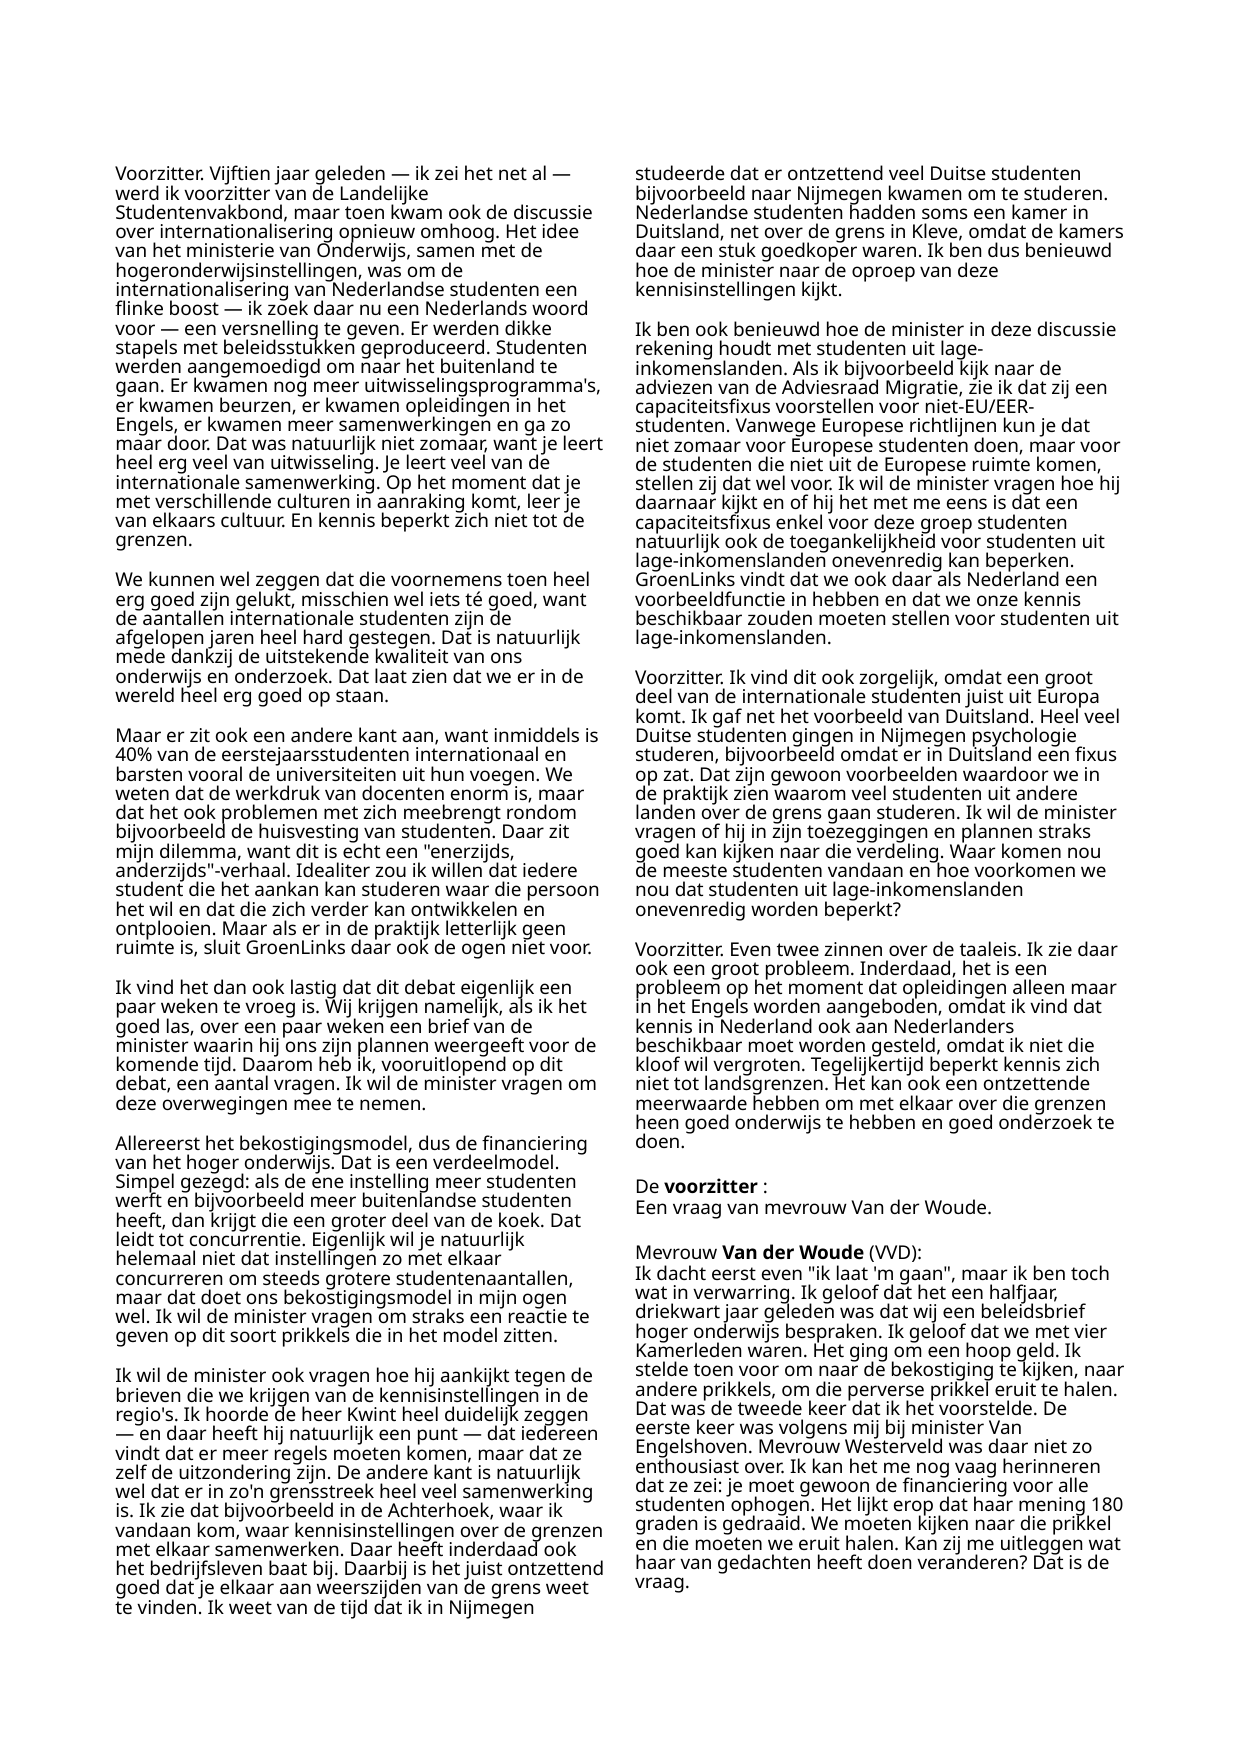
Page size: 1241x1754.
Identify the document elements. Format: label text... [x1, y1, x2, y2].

text Ik wil de minister ook vragen hoe hij aankijkt tegen de brieven die we krijgen van de kennisinstellingen in de regio's. Ik hoorde de heer Kwint heel duidelijk zeggen — en daar heeft hij natuurlijk een punt — dat iedereen vindt dat er meer regels moeten komen, maar dat ze zelf de uitzondering zijn. De andere kant is natuurlijk wel dat er in zo'n grensstreek heel veel samenwerking is. Ik zie dat bijvoorbeeld in de Achterhoek, waar ik vandaan kom, waar kennisinstellingen over de grenzen met elkaar samenwerken. Daar heeft inderdaad ook het bedrijfsleven baat bij. Daarbij is het juist ontzettend goed dat je elkaar aan weerszijden van de grens weet te vinden. Ik weet van de tijd dat ik in Nijmegen [115, 1367, 605, 1618]
text studeerde dat er ontzettend veel Duitse studenten bijvoorbeeld naar Nijmegen kwamen om te studeren. Nederlandse studenten hadden soms een kamer in Duitsland, net over de grens in Kleve, omdat de kamers daar een stuk goedkoper waren. Ik ben dus benieuwd hoe de minister naar de oproep van deze kennisinstellingen kijkt. [635, 165, 1125, 300]
text Voorzitter. Ik vind dit ook zorgelijk, omdat een groot deel van de internationale studenten juist uit Europa komt. Ik gaf net het voorbeeld van Duitsland. Heel veel Duitse studenten gingen in Nijmegen psychologie studeren, bijvoorbeeld omdat er in Duitsland een fixus op zat. Dat zijn gewoon voorbeelden waardoor we in de praktijk zien waarom veel studenten uit andere landen over de grens gaan studeren. Ik wil de minister vragen of hij in zijn toezeggingen en plannen straks goed kan kijken naar die verdeling. Waar komen nou de meeste studenten vandaan en hoe voorkomen we nou dat studenten uit lage-inkomenslanden onevenredig worden beperkt? [635, 669, 1125, 920]
text Allereerst het bekostigingsmodel, dus de financiering van het hoger onderwijs. Dat is een verdeelmodel. Simpel gezegd: als de ene instelling meer studenten werft en bijvoorbeeld meer buitenlandse studenten heeft, dan krijgt die een groter deel van de koek. Dat leidt tot concurrentie. Eigenlijk wil je natuurlijk helemaal niet dat instellingen zo met elkaar concurreren om steeds grotere studentenaantallen, maar dat doet ons bekostigingsmodel in mijn ogen wel. Ik wil de minister vragen om straks een reactie te geven op dit soort prikkels die in het model zitten. [115, 1135, 605, 1347]
text Maar er zit ook een andere kant aan, want inmiddels is 40% van de eerstejaarsstudenten internationaal en barsten vooral de universiteiten uit hun voegen. We weten dat de werkdruk van docenten enorm is, maar dat het ook problemen met zich meebrengt rondom bijvoorbeeld de huisvesting van studenten. Daar zit mijn dilemma, want dit is echt een "enerzijds, anderzijds"-verhaal. Idealiter zou ik willen dat iedere student die het aankan kan studeren waar die persoon het wil en dat die zich verder kan ontwikkelen en ontplooien. Maar als er in de praktijk letterlijk geen ruimte is, sluit GroenLinks daar ook de ogen niet voor. [115, 727, 605, 958]
text We kunnen wel zeggen dat die voornemens toen heel erg goed zijn gelukt, misschien wel iets té goed, want de aantallen internationale studenten zijn de afgelopen jaren heel hard gestegen. Dat is natuurlijk mede dankzij de uitstekende kwaliteit van ons onderwijs en onderzoek. Dat laat zien dat we er in de wereld heel erg goed op staan. [115, 571, 605, 706]
text Ik ben ook benieuwd hoe de minister in deze discussie rekening houdt met studenten uit lage-inkomenslanden. Als ik bijvoorbeeld kijk naar de adviezen van de Adviesraad Migratie, zie ik dat zij een capaciteitsfixus voorstellen voor niet-EU/EER-studenten. Vanwege Europese richtlijnen kun je dat niet zomaar voor Europese studenten doen, maar voor de studenten die niet uit de Europese ruimte komen, stellen zij dat wel voor. Ik wil de minister vragen hoe hij daarnaar kijkt en of hij het met me eens is dat een capaciteitsfixus enkel voor deze groep studenten natuurlijk ook de toegankelijkheid voor studenten uit lage-inkomenslanden onevenredig kan beperken. GroenLinks vindt dat we ook daar als Nederland een voorbeeldfunctie in hebben en dat we onze kennis beschikbaar zouden moeten stellen voor studenten uit lage-inkomenslanden. [635, 321, 1125, 648]
text Voorzitter. Even twee zinnen over de taaleis. Ik zie daar ook een groot probleem. Inderdaad, het is een probleem op het moment dat opleidingen alleen maar in het Engels worden aangeboden, omdat ik vind dat kennis in Nederland ook aan Nederlanders beschikbaar moet worden gesteld, omdat ik niet die kloof wil vergroten. Tegelijkertijd beperkt kennis zich niet tot landsgrenzen. Het kan ook een ontzettende meerwaarde hebben om met elkaar over die grenzen heen goed onderwijs te hebben en goed onderzoek te doen. [635, 941, 1125, 1152]
text Mevrouw Van der Woude (VVD): [635, 1239, 1125, 1265]
text Ik dacht eerst even "ik laat 'm gaan", maar ik ben toch wat in verwarring. Ik geloof dat het een halfjaar, driekwart jaar geleden was dat wij een beleidsbrief hoger onderwijs bespraken. Ik geloof dat we met vier Kamerleden waren. Het ging om een hoop geld. Ik stelde toen voor om naar de bekostiging te kijken, naar andere prikkels, om die perverse prikkel eruit te halen. Dat was de tweede keer dat ik het voorstelde. De eerste keer was volgens mij bij minister Van Engelshoven. Mevrouw Westerveld was daar niet zo enthousiast over. Ik kan het me nog vaag herinneren dat ze zei: je moet gewoon de financiering voor alle studenten ophogen. Het lijkt erop dat haar mening 180 graden is gedraaid. We moeten kijken naar die prikkel en die moeten we eruit halen. Kan zij me uitleggen wat haar van gedachten heeft doen veranderen? Dat is de vraag. [635, 1265, 1125, 1592]
text Ik vind het dan ook lastig dat dit debat eigenlijk een paar weken te vroeg is. Wij krijgen namelijk, als ik het goed las, over een paar weken een brief van de minister waarin hij ons zijn plannen weergeeft voor de komende tijd. Daarom heb ik, vooruitlopend op dit debat, een aantal vragen. Ik wil de minister vragen om deze overwegingen mee te nemen. [115, 979, 605, 1114]
text De voorzitter : [635, 1173, 1125, 1199]
text Voorzitter. Vijftien jaar geleden — ik zei het net al — werd ik voorzitter van de Landelijke Studentenvakbond, maar toen kwam ook de discussie over internationalisering opnieuw omhoog. Het idee van het ministerie van Onderwijs, samen met de hogeronderwijsinstellingen, was om de internationalisering van Nederlandse studenten een flinke boost — ik zoek daar nu een Nederlands woord voor — een versnelling te geven. Er werden dikke stapels met beleidsstukken geproduceerd. Studenten werden aangemoedigd om naar het buitenland te gaan. Er kwamen nog meer uitwisselingsprogramma's, er kwamen beurzen, er kwamen opleidingen in het Engels, er kwamen meer samenwerkingen en ga zo maar door. Dat was natuurlijk niet zomaar, want je leert heel erg veel van uitwisseling. Je leert veel van de internationale samenwerking. Op het moment dat je met verschillende culturen in aanraking komt, leer je van elkaars cultuur. En kennis beperkt zich niet tot de grenzen. [115, 165, 605, 551]
text Een vraag van mevrouw Van der Woude. [635, 1199, 1125, 1218]
